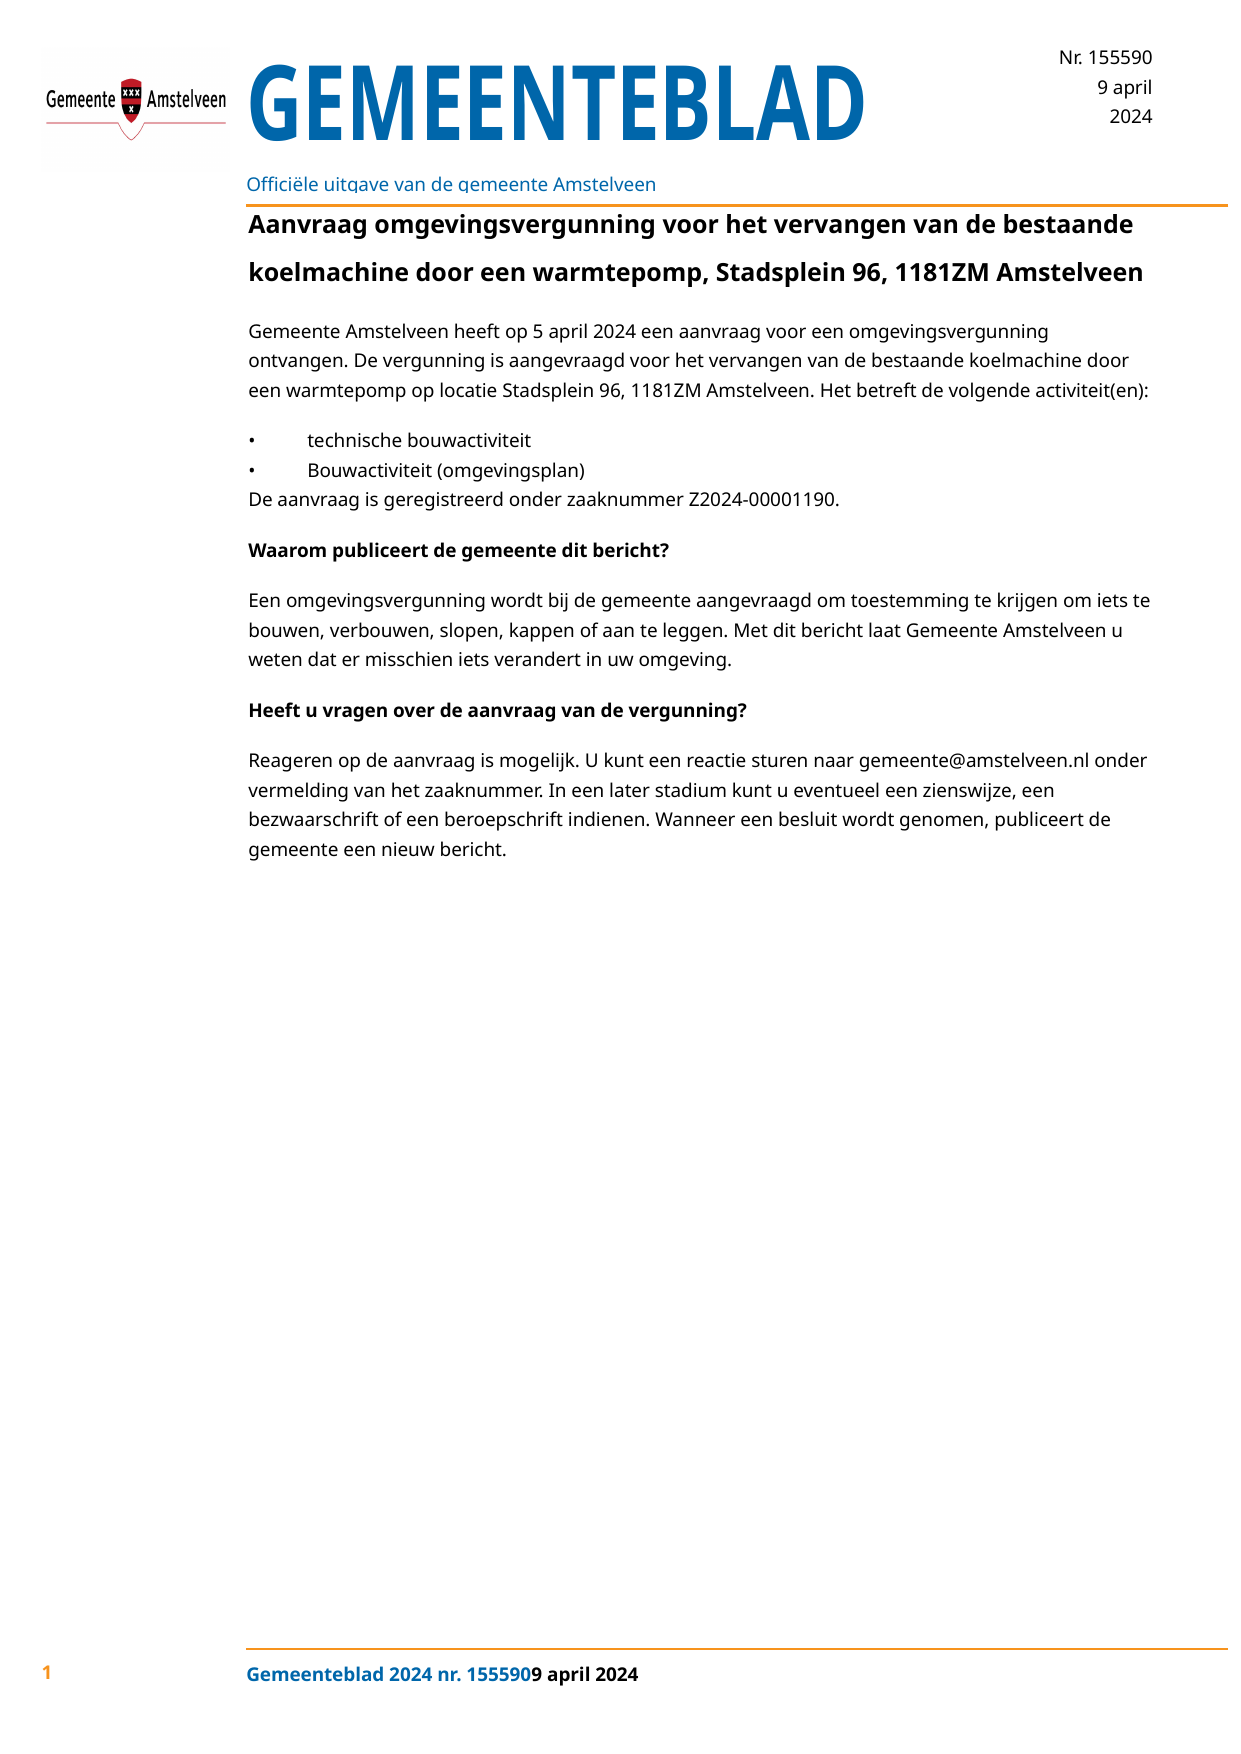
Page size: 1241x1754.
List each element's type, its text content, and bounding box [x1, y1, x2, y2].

text Gemeente Amstelveen heeft op 5 april 2024 een aanvraag voor een omgevingsvergunning ontvangen. De vergunning is aangevraagd voor het vervangen van de bestaande koelmachine door een warmtepomp op locatie Stadsplein 96, 1181ZM Amstelveen. Het betreft de volgende activiteit(en): [248, 318, 1152, 403]
text Waarom publiceert de gemeente dit bericht? [248, 537, 1152, 563]
text Een omgevingsvergunning wordt bij de gemeente aangevraagd om toestemming te krijgen om iets te bouwen, verbouwen, slopen, kappen of aan te leggen. Met dit bericht laat Gemeente Amstelveen u weten dat er misschien iets verandert in uw omgeving. [248, 587, 1152, 672]
list technische bouwactiviteit [248, 427, 1152, 453]
picture [41, 47, 231, 172]
text Heeft u vragen over de aanvraag van de vergunning? [248, 697, 1152, 723]
list Bouwactiviteit (omgevingsplan) [248, 457, 1152, 483]
text De aanvraag is geregistreerd onder zaaknummer Z2024-00001190. [248, 487, 1152, 512]
text Aanvraag omgevingsvergunning voor het vervangen van de bestaande koelmachine door een warmtepomp, Stadsplein 96, 1181ZM Amstelveen [248, 207, 1152, 288]
text Reageren op de aanvraag is mogelijk. U kunt een reactie sturen naar gemeente@amstelveen.nl onder vermelding van het zaaknummer. In een later stadium kunt u eventueel een zienswijze, een bezwaarschrift of een beroepschrift indienen. Wanneer een besluit wordt genomen, publiceert de gemeente een nieuw bericht. [248, 747, 1152, 862]
